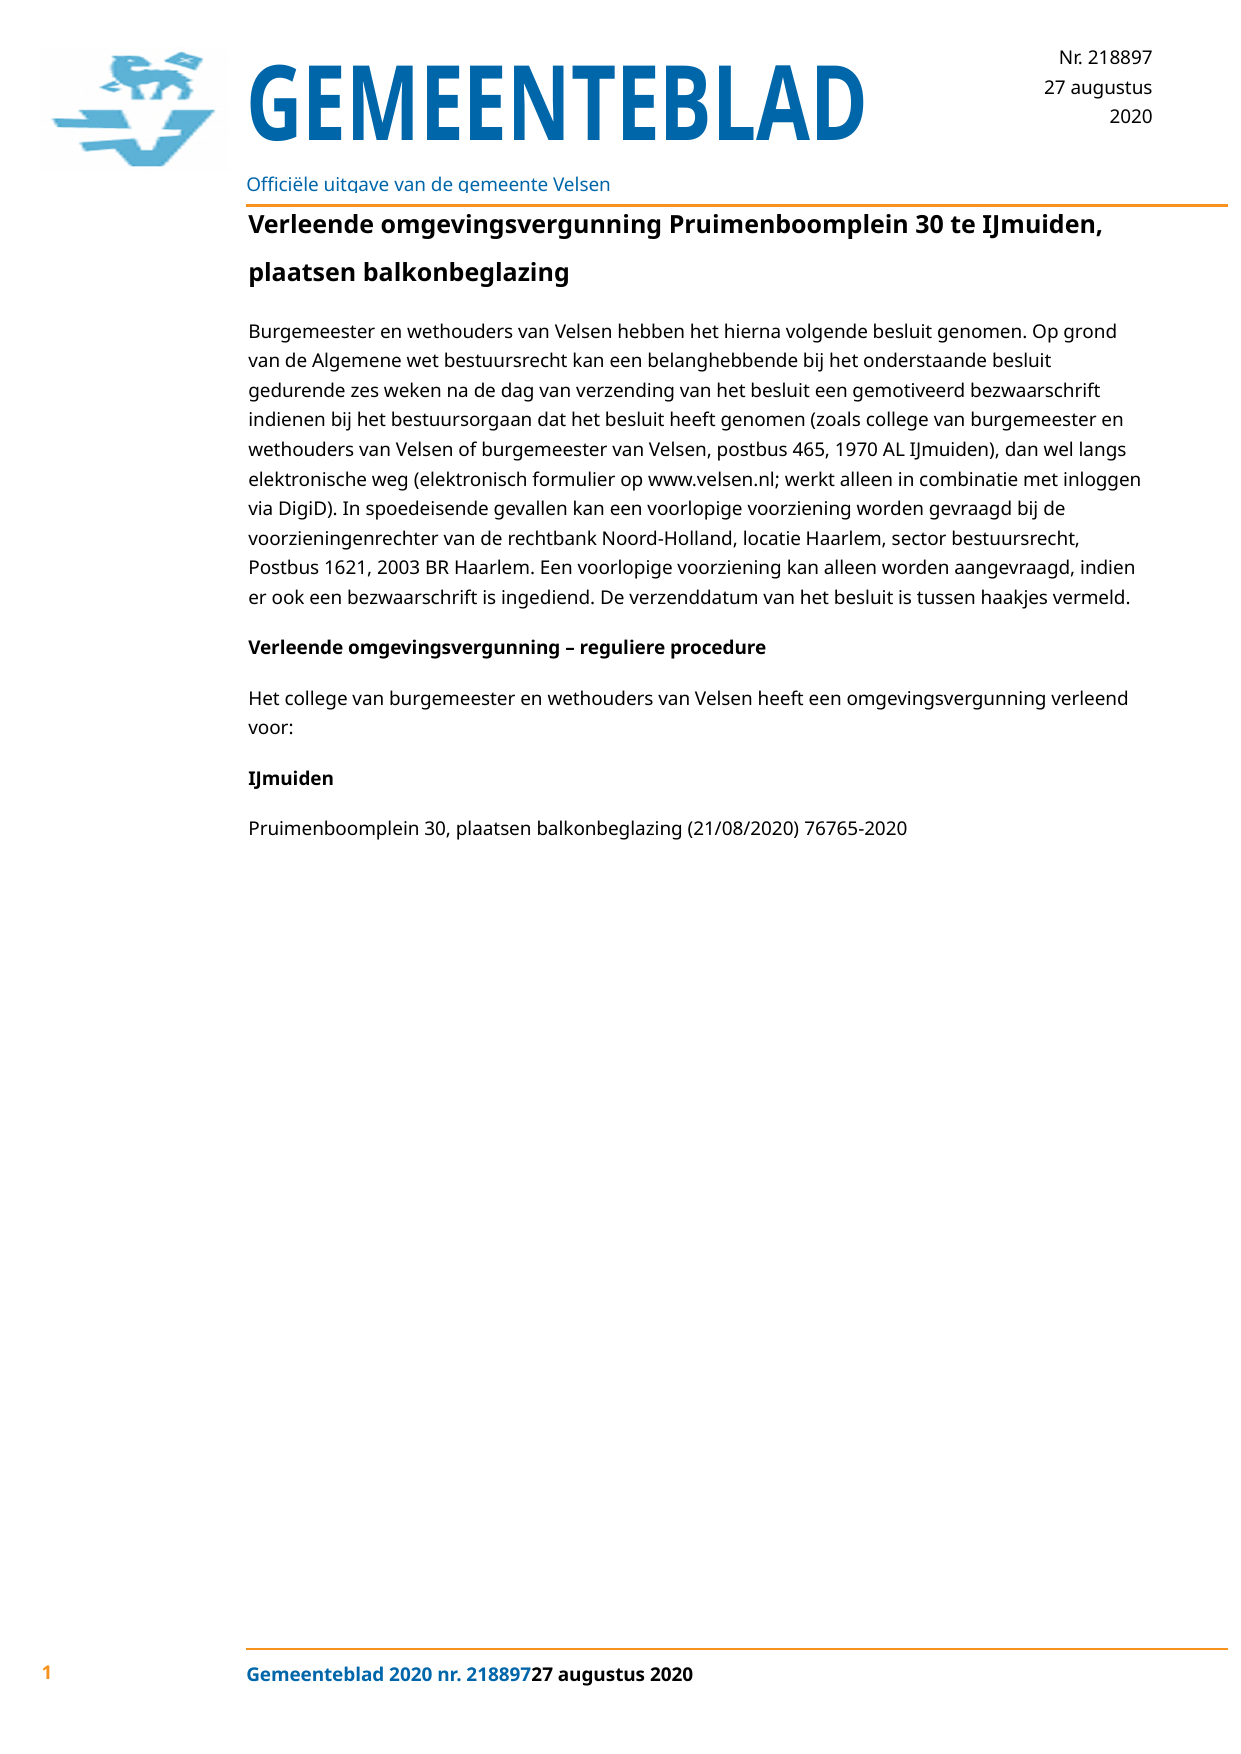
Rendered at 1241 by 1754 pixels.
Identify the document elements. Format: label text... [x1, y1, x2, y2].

text Het college van burgemeester en wethouders van Velsen heeft een omgevingsvergunning verleend voor: [248, 685, 1152, 740]
text Burgemeester en wethouders van Velsen hebben het hierna volgende besluit genomen. Op grond van de Algemene wet bestuursrecht kan een belanghebbende bij het onderstaande besluit gedurende zes weken na de dag van verzending van het besluit een gemotiveerd bezwaarschrift indienen bij het bestuursorgaan dat het besluit heeft genomen (zoals college van burgemeester en wethouders van Velsen of burgemeester van Velsen, postbus 465, 1970 AL IJmuiden), dan wel langs elektronische weg (elektronisch formulier op www.velsen.nl; werkt alleen in combinatie met inloggen via DigiD). In spoedeisende gevallen kan een voorlopige voorziening worden gevraagd bij de voorzieningenrechter van de rechtbank Noord-Holland, locatie Haarlem, sector bestuursrecht, Postbus 1621, 2003 BR Haarlem. Een voorlopige voorziening kan alleen worden aangevraagd, indien er ook een bezwaarschrift is ingediend. De verzenddatum van het besluit is tussen haakjes vermeld. [248, 318, 1152, 610]
text Pruimenboomplein 30, plaatsen balkonbeglazing (21/08/2020) 76765-2020 [248, 815, 1152, 841]
text Verleende omgevingsvergunning – reguliere procedure [248, 634, 1152, 660]
text IJmuiden [248, 765, 1152, 791]
picture [41, 47, 231, 172]
text Verleende omgevingsvergunning Pruimenboomplein 30 te IJmuiden, plaatsen balkonbeglazing [248, 207, 1152, 288]
